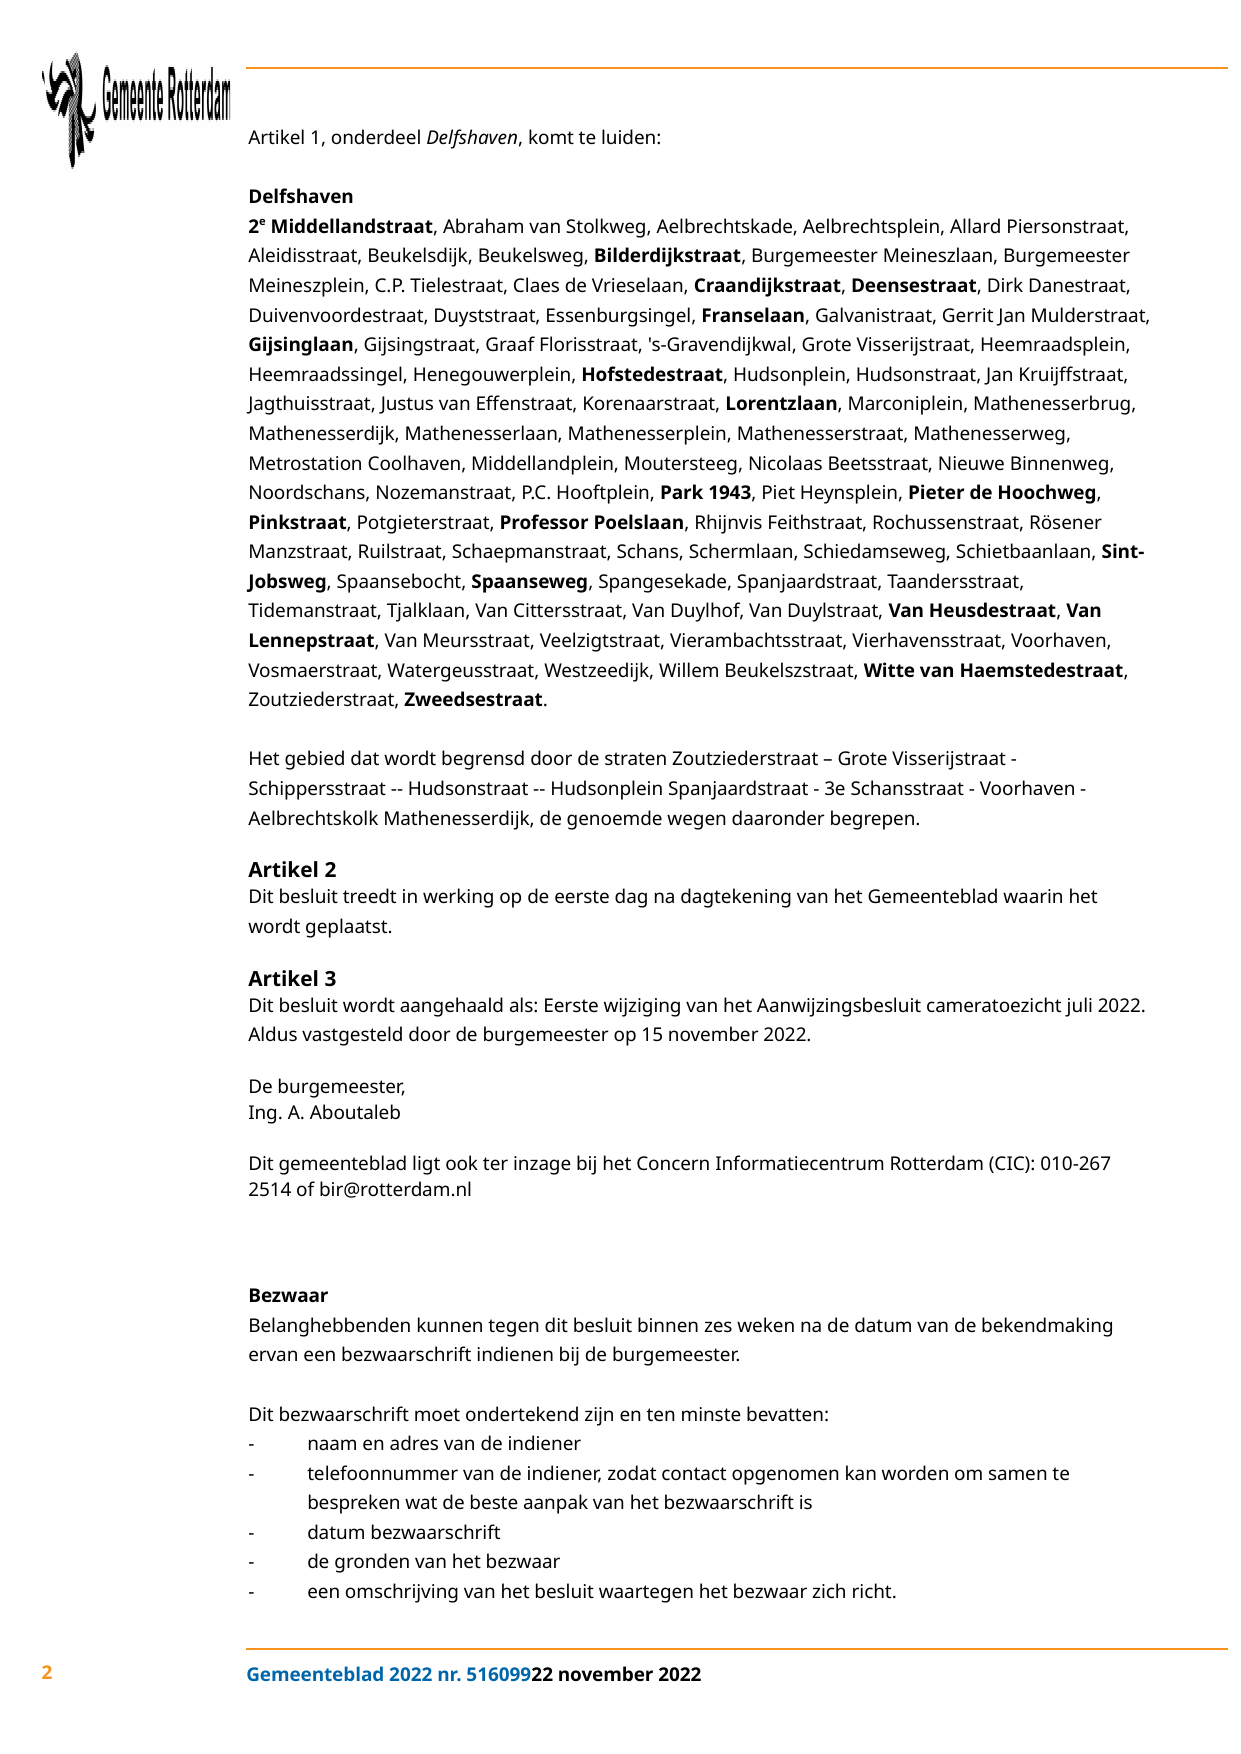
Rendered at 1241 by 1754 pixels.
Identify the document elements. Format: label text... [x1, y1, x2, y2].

text Ing. A. Aboutaleb [248, 1099, 1152, 1124]
text Belanghebbenden kunnen tegen dit besluit binnen zes weken na de datum van de bekendmaking ervan een bezwaarschrift indienen bij de burgemeester. [248, 1312, 1152, 1367]
text Delfshaven [248, 183, 1152, 209]
text Dit besluit wordt aangehaald als: Eerste wijziging van het Aanwijzingsbesluit cameratoezicht juli 2022. [248, 992, 1152, 1018]
text Dit gemeenteblad ligt ook ter inzage bij het Concern Informatiecentrum Rotterdam (CIC): 010-267 2514 of bir@rotterdam.nl [248, 1150, 1152, 1202]
list datum bezwaarschrift [248, 1519, 1152, 1545]
list telefoonnummer van de indiener, zodat contact opgenomen kan worden om samen te bespreken wat de beste aanpak van het bezwaarschrift is [248, 1460, 1152, 1515]
text Dit bezwaarschrift moet ondertekend zijn en ten minste bevatten: [248, 1401, 1152, 1426]
text Artikel 3 [248, 964, 1152, 992]
text 2e Middellandstraat, Abraham van Stolkweg, Aelbrechtskade, Aelbrechtsplein, Allard Piersonstraat, Aleidisstraat, Beukelsdijk, Beukelsweg, Bilderdijkstraat, Burgemeester Meineszlaan, Burgemeester Meineszplein, C.P. Tielestraat, Claes de Vrieselaan, Craandijkstraat, Deensestraat, Dirk Danestraat, Duivenvoordestraat, Duyststraat, Essenburgsingel, Franselaan, Galvanistraat, Gerrit Jan Mulderstraat, Gijsinglaan, Gijsingstraat, Graaf Florisstraat, 's-Gravendijkwal, Grote Visserijstraat, Heemraadsplein, Heemraadssingel, Henegouwerplein, Hofstedestraat, Hudsonplein, Hudsonstraat, Jan Kruijffstraat, Jagthuisstraat, Justus van Effenstraat, Korenaarstraat, Lorentzlaan, Marconiplein, Mathenesserbrug, Mathenesserdijk, Mathenesserlaan, Mathenesserplein, Mathenesserstraat, Mathenesserweg, Metrostation Coolhaven, Middellandplein, Moutersteeg, Nicolaas Beetsstraat, Nieuwe Binnenweg, Noordschans, Nozemanstraat, P.C. Hooftplein, Park 1943, Piet Heynsplein, Pieter de Hoochweg, Pinkstraat, Potgieterstraat, Professor Poelslaan, Rhijnvis Feithstraat, Rochussenstraat, Rösener Manzstraat, Ruilstraat, Schaepmanstraat, Schans, Schermlaan, Schiedamseweg, Schietbaanlaan, Sint-Jobsweg, Spaansebocht, Spaanseweg, Spangesekade, Spanjaardstraat, Taandersstraat, Tidemanstraat, Tjalklaan, Van Cittersstraat, Van Duylhof, Van Duylstraat, Van Heusdestraat, Van Lennepstraat, Van Meursstraat, Veelzigtstraat, Vierambachtsstraat, Vierhavensstraat, Voorhaven, Vosmaerstraat, Watergeusstraat, Westzeedijk, Willem Beukelszstraat, Witte van Haemstedestraat, Zoutziederstraat, Zweedsestraat. [248, 213, 1152, 712]
list een omschrijving van het besluit waartegen het bezwaar zich richt. [248, 1578, 1152, 1604]
text Dit besluit treedt in werking op de eerste dag na dagtekening van het Gemeenteblad waarin het wordt geplaatst. [248, 884, 1152, 939]
picture [41, 47, 231, 172]
text Artikel 2 [248, 855, 1152, 884]
text Het gebied dat wordt begrensd door de straten Zoutziederstraat – Grote Visserijstraat - Schippersstraat -- Hudsonstraat -- Hudsonplein Spanjaardstraat - 3e Schansstraat - Voorhaven - Aelbrechtskolk Mathenesserdijk, de genoemde wegen daaronder begrepen. [248, 746, 1152, 831]
list de gronden van het bezwaar [248, 1549, 1152, 1574]
text Aldus vastgesteld door de burgemeester op 15 november 2022. [248, 1022, 1152, 1047]
list naam en adres van de indiener [248, 1430, 1152, 1456]
text De burgemeester, [248, 1073, 1152, 1099]
text Artikel 1, onderdeel Delfshaven, komt te luiden: [248, 124, 1152, 150]
text Bezwaar [248, 1282, 1152, 1308]
